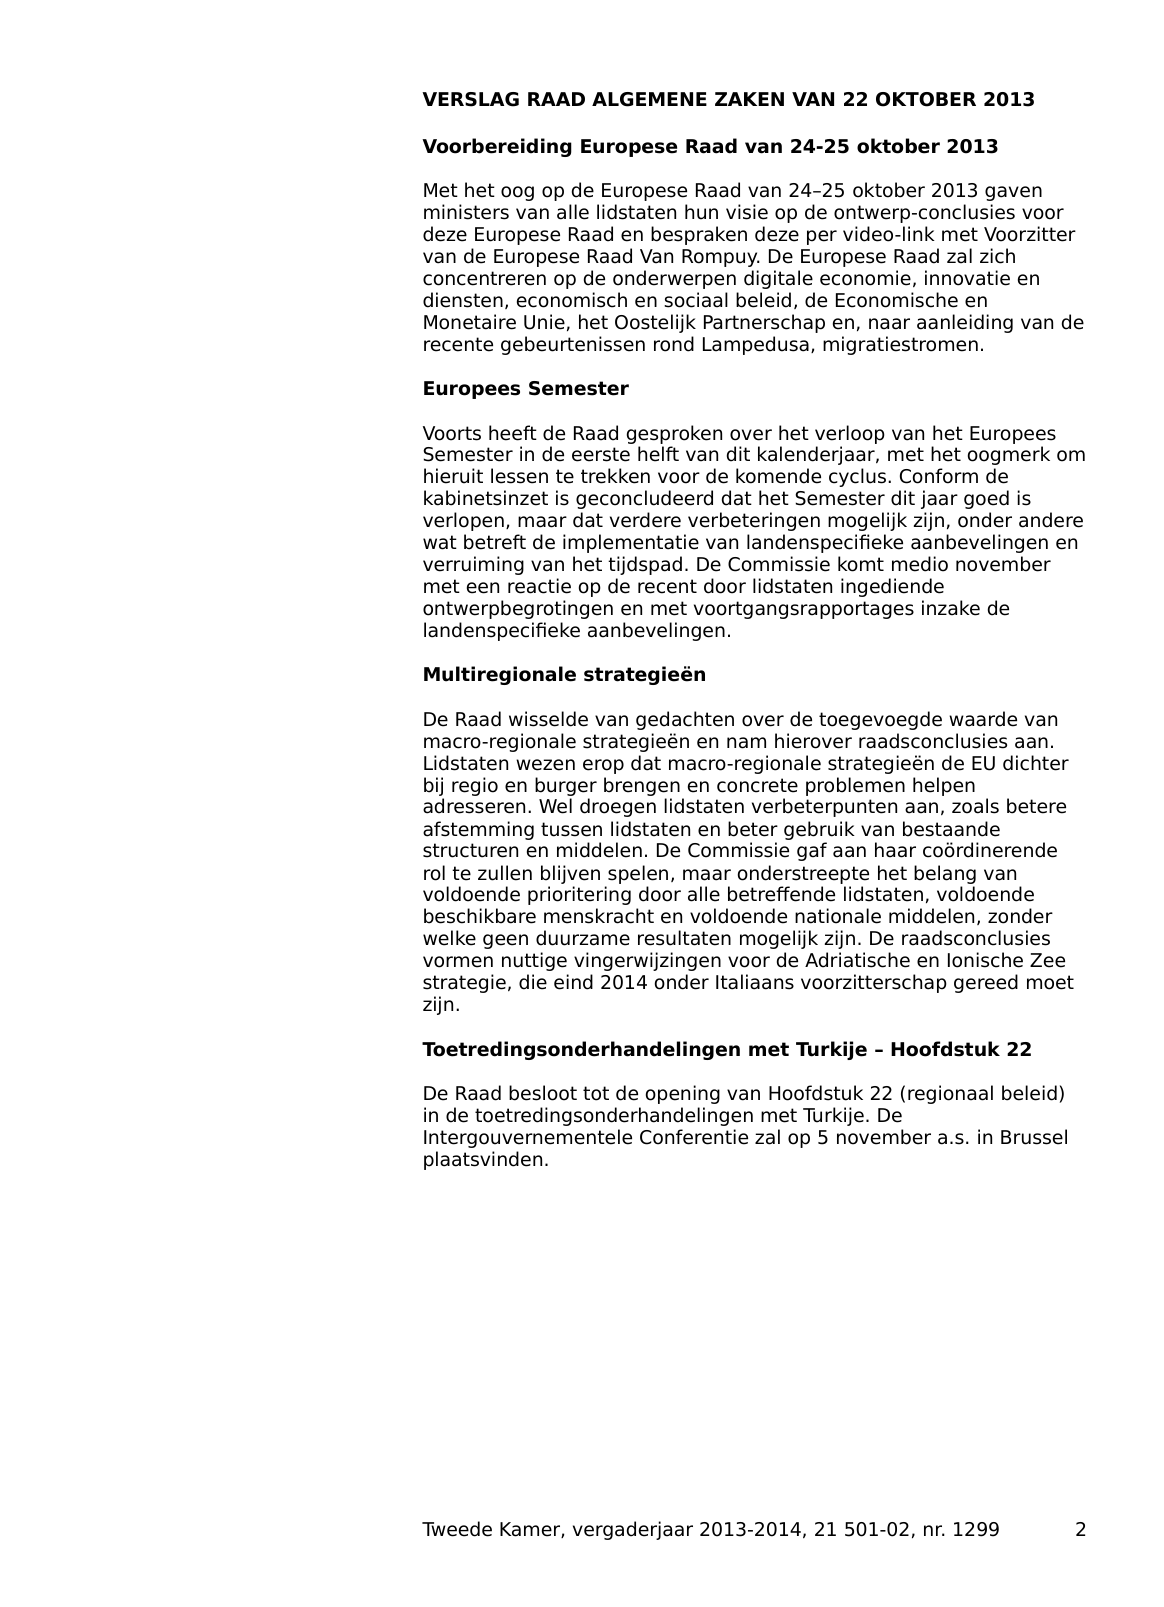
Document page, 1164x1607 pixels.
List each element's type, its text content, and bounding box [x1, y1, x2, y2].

subtitle Multiregionale strategieën [422, 664, 1087, 686]
subtitle VERSLAG RAAD ALGEMENE ZAKEN VAN 22 OKTOBER 2013 [422, 89, 1087, 111]
text De Raad wisselde van gedachten over de toegevoegde waarde van macro-regionale strategieën en nam hierover raadsconclusies aan. Lidstaten wezen erop dat macro-regionale strategieën de EU dichter bij regio en burger brengen en concrete problemen helpen adresseren. Wel droegen lidstaten verbeterpunten aan, zoals betere afstemming tussen lidstaten en beter gebruik van bestaande structuren en middelen. De Commissie gaf aan haar coördinerende rol te zullen blijven spelen, maar onderstreepte het belang van voldoende prioritering door alle betreffende lidstaten, voldoende beschikbare menskracht en voldoende nationale middelen, zonder welke geen duurzame resultaten mogelijk zijn. De raadsconclusies vormen nuttige vingerwijzingen voor de Adriatische en Ionische Zee strategie, die eind 2014 onder Italiaans voorzitterschap gereed moet zijn. [422, 708, 1087, 1016]
subtitle Toetredingsonderhandelingen met Turkije – Hoofdstuk 22 [422, 1038, 1087, 1060]
text De Raad besloot tot de opening van Hoofdstuk 22 (regionaal beleid) in de toetredingsonderhandelingen met Turkije. De Intergouvernementele Conferentie zal op 5 november a.s. in Brussel plaatsvinden. [422, 1083, 1087, 1171]
subtitle Europees Semester [422, 378, 1087, 400]
text Met het oog op de Europese Raad van 24–25 oktober 2013 gaven ministers van alle lidstaten hun visie op de ontwerp-conclusies voor deze Europese Raad en bespraken deze per video-link met Voorzitter van de Europese Raad Van Rompuy. De Europese Raad zal zich concentreren op de onderwerpen digitale economie, innovatie en diensten, economisch en sociaal beleid, de Economische en Monetaire Unie, het Oostelijk Partnerschap en, naar aanleiding van de recente gebeurtenissen rond Lampedusa, migratiestromen. [422, 180, 1087, 356]
subtitle Voorbereiding Europese Raad van 24-25 oktober 2013 [422, 136, 1087, 158]
text Voorts heeft de Raad gesproken over het verloop van het Europees Semester in de eerste helft van dit kalenderjaar, met het oogmerk om hieruit lessen te trekken voor de komende cyclus. Conform de kabinetsinzet is geconcludeerd dat het Semester dit jaar goed is verlopen, maar dat verdere verbeteringen mogelijk zijn, onder andere wat betreft de implementatie van landenspecifieke aanbevelingen en verruiming van het tijdspad. De Commissie komt medio november met een reactie op de recent door lidstaten ingediende ontwerpbegrotingen en met voortgangsrapportages inzake de landenspecifieke aanbevelingen. [422, 422, 1087, 642]
